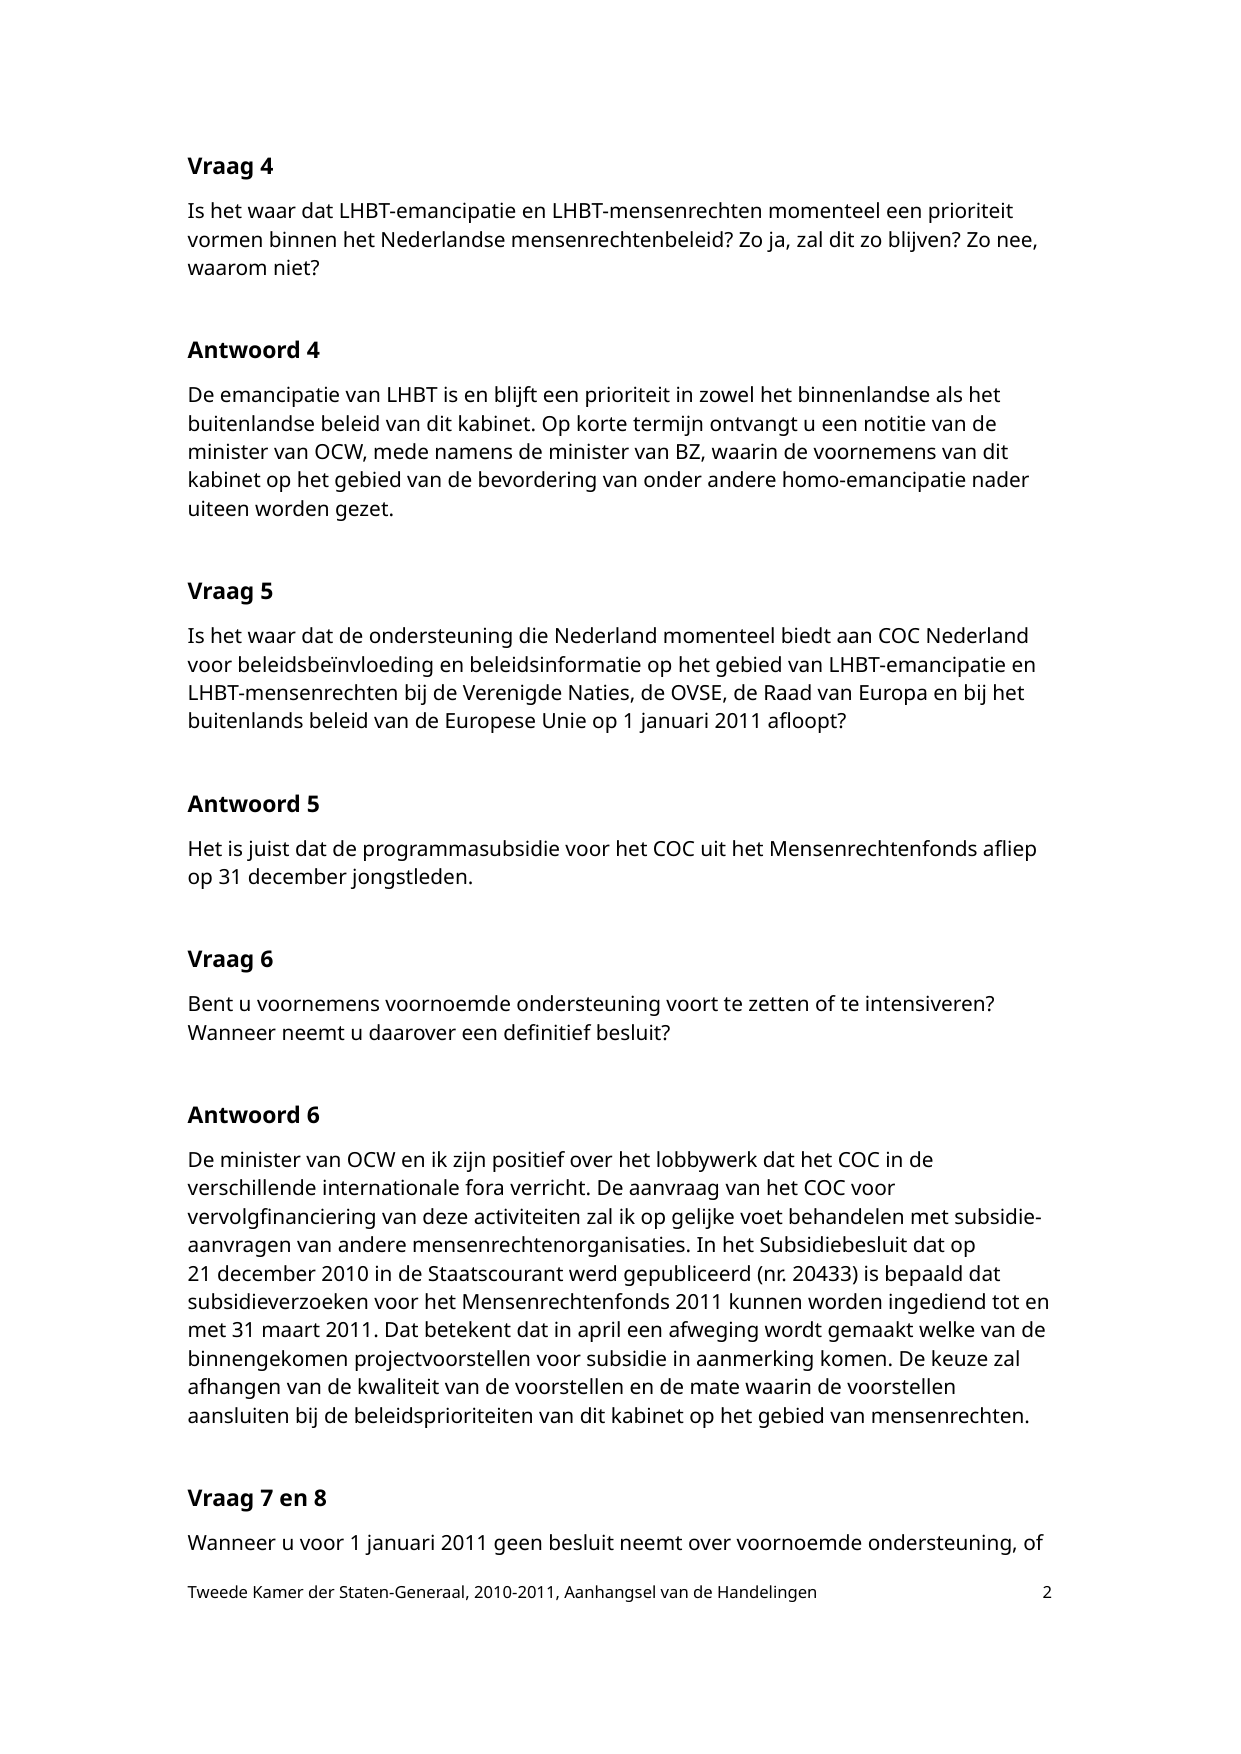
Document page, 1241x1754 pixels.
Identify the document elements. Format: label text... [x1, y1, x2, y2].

text Wanneer u voor 1 januari 2011 geen besluit neemt over voornoemde ondersteuning, of [187, 1528, 1053, 1557]
text De minister van OCW en ik zijn positief over het lobbywerk dat het COC in de verschillende internationale fora verricht. De aanvraag van het COC voor vervolgfinanciering van deze activiteiten zal ik op gelijke voet behandelen met subsidie-aanvragen van andere mensenrechtenorganisaties. In het Subsidiebesluit dat op 21 december 2010 in de Staatscourant werd gepubliceerd (nr. 20433) is bepaald dat subsidieverzoeken voor het Mensenrechtenfonds 2011 kunnen worden ingediend tot en met 31 maart 2011. Dat betekent dat in april een afweging wordt gemaakt welke van de binnengekomen projectvoorstellen voor subsidie in aanmerking komen. De keuze zal afhangen van de kwaliteit van de voorstellen en de mate waarin de voorstellen aansluiten bij de beleidsprioriteiten van dit kabinet op het gebied van mensenrechten. [187, 1145, 1053, 1429]
subtitle Vraag 4 [187, 150, 1053, 181]
subtitle Vraag 5 [187, 575, 1053, 606]
text De emancipatie van LHBT is en blijft een prioriteit in zowel het binnenlandse als het buitenlandse beleid van dit kabinet. Op korte termijn ontvangt u een notitie van de minister van OCW, mede namens de minister van BZ, waarin de voornemens van dit kabinet op het gebied van de bevordering van onder andere homo-emancipatie nader uiteen worden gezet. [187, 380, 1053, 522]
text Bent u voornemens voornoemde ondersteuning voort te zetten of te intensiveren? Wanneer neemt u daarover een definitief besluit? [187, 989, 1053, 1046]
text Is het waar dat LHBT-emancipatie en LHBT-mensenrechten momenteel een prioriteit vormen binnen het Nederlandse mensenrechtenbeleid? Zo ja, zal dit zo blijven? Zo nee, waarom niet? [187, 196, 1053, 282]
subtitle Antwoord 5 [187, 787, 1053, 819]
text Het is juist dat de programmasubsidie voor het COC uit het Mensenrechtenfonds afliep op 31 december jongstleden. [187, 834, 1053, 891]
subtitle Vraag 7 en 8 [187, 1482, 1053, 1513]
subtitle Vraag 6 [187, 943, 1053, 974]
subtitle Antwoord 6 [187, 1099, 1053, 1130]
subtitle Antwoord 4 [187, 334, 1053, 365]
text Is het waar dat de ondersteuning die Nederland momenteel biedt aan COC Nederland voor beleidsbeïnvloeding en beleidsinformatie op het gebied van LHBT-emancipatie en LHBT-mensenrechten bij de Verenigde Naties, de OVSE, de Raad van Europa en bij het buitenlands beleid van de Europese Unie op 1 januari 2011 afloopt? [187, 621, 1053, 735]
